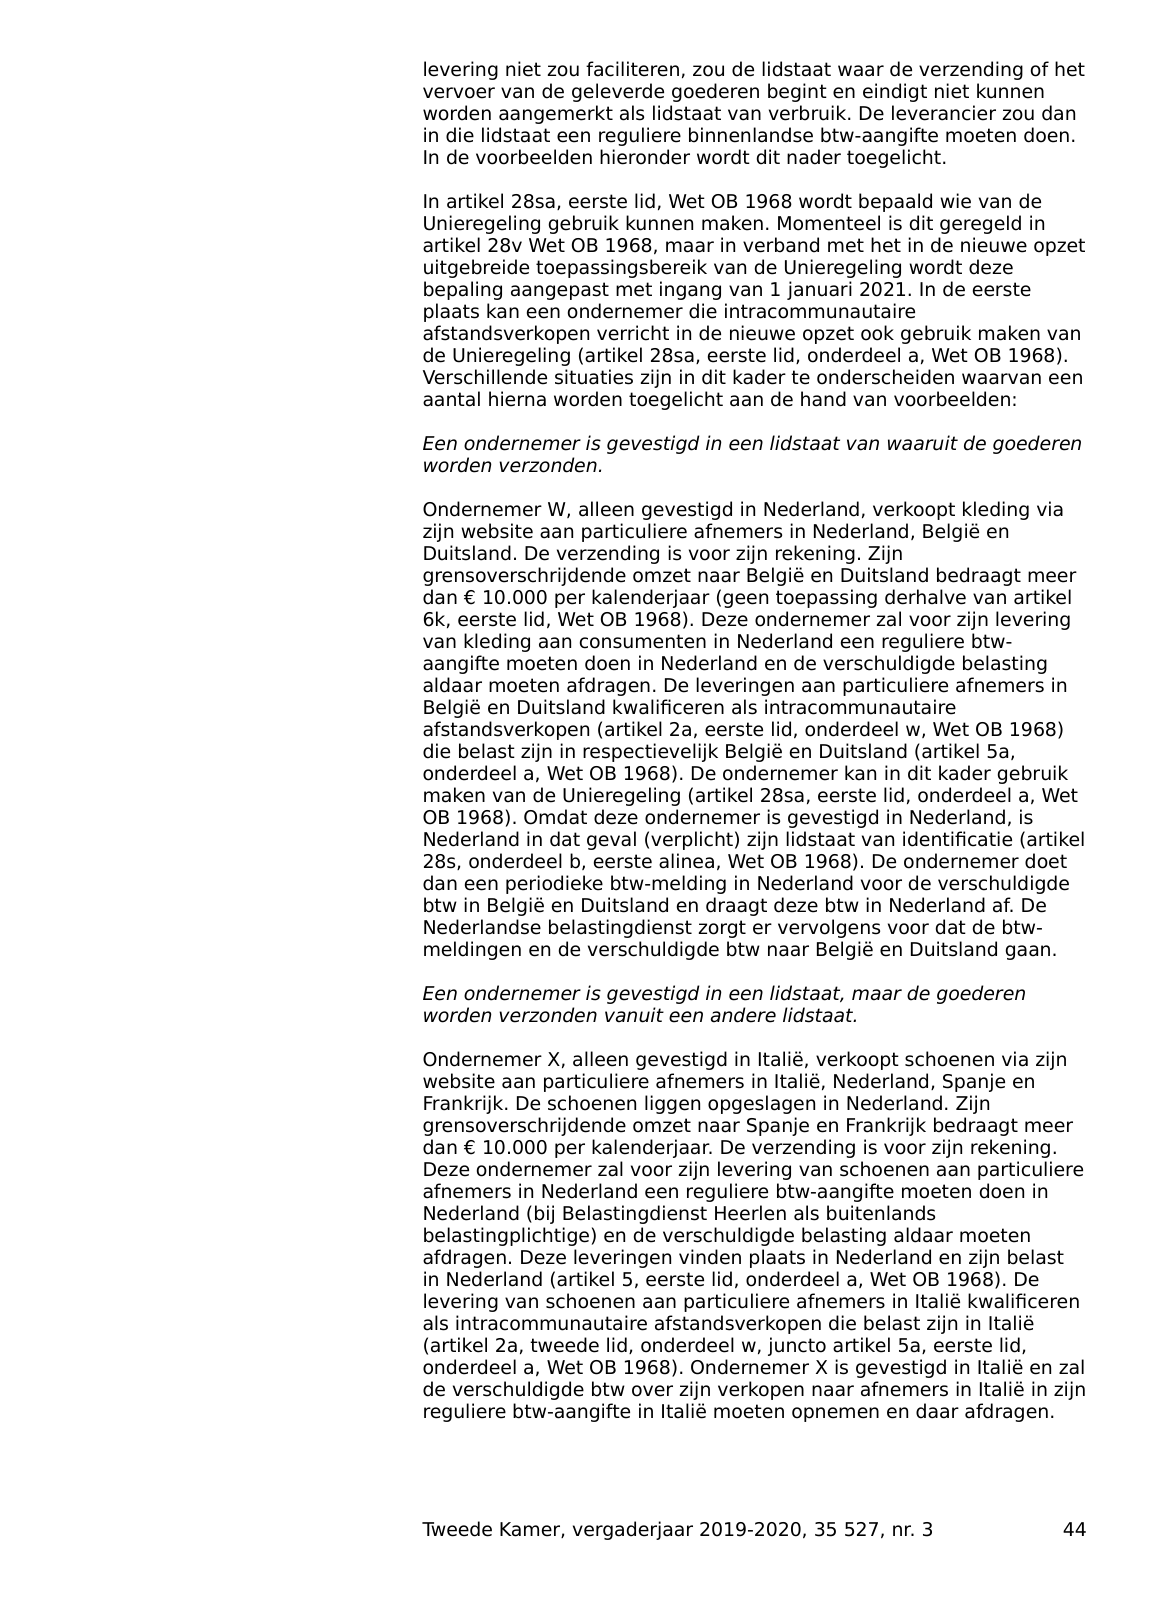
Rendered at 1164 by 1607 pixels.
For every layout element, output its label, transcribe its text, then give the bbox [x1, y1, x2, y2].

subtitle Een ondernemer is gevestigd in een lidstaat van waaruit de goederen worden verzonden. [422, 433, 1087, 477]
text Ondernemer X, alleen gevestigd in Italië, verkoopt schoenen via zijn website aan particuliere afnemers in Italië, Nederland, Spanje en Frankrijk. De schoenen liggen opgeslagen in Nederland. Zijn grensoverschrijdende omzet naar Spanje en Frankrijk bedraagt meer dan € 10.000 per kalenderjaar. De verzending is voor zijn rekening. Deze ondernemer zal voor zijn levering van schoenen aan particuliere afnemers in Nederland een reguliere btw-aangifte moeten doen in Nederland (bij Belastingdienst Heerlen als buitenlands belastingplichtige) en de verschuldigde belasting aldaar moeten afdragen. Deze leveringen vinden plaats in Nederland en zijn belast in Nederland (artikel 5, eerste lid, onderdeel a, Wet OB 1968). De levering van schoenen aan particuliere afnemers in Italië kwalificeren als intracommunautaire afstandsverkopen die belast zijn in Italië (artikel 2a, tweede lid, onderdeel w, juncto artikel 5a, eerste lid, onderdeel a, Wet OB 1968). Ondernemer X is gevestigd in Italië en zal de verschuldigde btw over zijn verkopen naar afnemers in Italië in zijn reguliere btw-aangifte in Italië moeten opnemen en daar afdragen. [422, 1049, 1087, 1423]
text In artikel 28sa, eerste lid, Wet OB 1968 wordt bepaald wie van de Unieregeling gebruik kunnen maken. Momenteel is dit geregeld in artikel 28v Wet OB 1968, maar in verband met het in de nieuwe opzet uitgebreide toepassingsbereik van de Unieregeling wordt deze bepaling aangepast met ingang van 1 januari 2021. In de eerste plaats kan een ondernemer die intracommunautaire afstandsverkopen verricht in de nieuwe opzet ook gebruik maken van de Unieregeling (artikel 28sa, eerste lid, onderdeel a, Wet OB 1968). Verschillende situaties zijn in dit kader te onderscheiden waarvan een aantal hierna worden toegelicht aan de hand van voorbeelden: [422, 191, 1087, 411]
subtitle Een ondernemer is gevestigd in een lidstaat, maar de goederen worden verzonden vanuit een andere lidstaat. [422, 983, 1087, 1027]
text levering niet zou faciliteren, zou de lidstaat waar de verzending of het vervoer van de geleverde goederen begint en eindigt niet kunnen worden aangemerkt als lidstaat van verbruik. De leverancier zou dan in die lidstaat een reguliere binnenlandse btw-aangifte moeten doen. In de voorbeelden hieronder wordt dit nader toegelicht. [422, 59, 1087, 169]
text Ondernemer W, alleen gevestigd in Nederland, verkoopt kleding via zijn website aan particuliere afnemers in Nederland, België en Duitsland. De verzending is voor zijn rekening. Zijn grensoverschrijdende omzet naar België en Duitsland bedraagt meer dan € 10.000 per kalenderjaar (geen toepassing derhalve van artikel 6k, eerste lid, Wet OB 1968). Deze ondernemer zal voor zijn levering van kleding aan consumenten in Nederland een reguliere btw-aangifte moeten doen in Nederland en de verschuldigde belasting aldaar moeten afdragen. De leveringen aan particuliere afnemers in België en Duitsland kwalificeren als intracommunautaire afstandsverkopen (artikel 2a, eerste lid, onderdeel w, Wet OB 1968) die belast zijn in respectievelijk België en Duitsland (artikel 5a, onderdeel a, Wet OB 1968). De ondernemer kan in dit kader gebruik maken van de Unieregeling (artikel 28sa, eerste lid, onderdeel a, Wet OB 1968). Omdat deze ondernemer is gevestigd in Nederland, is Nederland in dat geval (verplicht) zijn lidstaat van identificatie (artikel 28s, onderdeel b, eerste alinea, Wet OB 1968). De ondernemer doet dan een periodieke btw-melding in Nederland voor de verschuldigde btw in België en Duitsland en draagt deze btw in Nederland af. De Nederlandse belastingdienst zorgt er vervolgens voor dat de btw-meldingen en de verschuldigde btw naar België en Duitsland gaan. [422, 499, 1087, 961]
